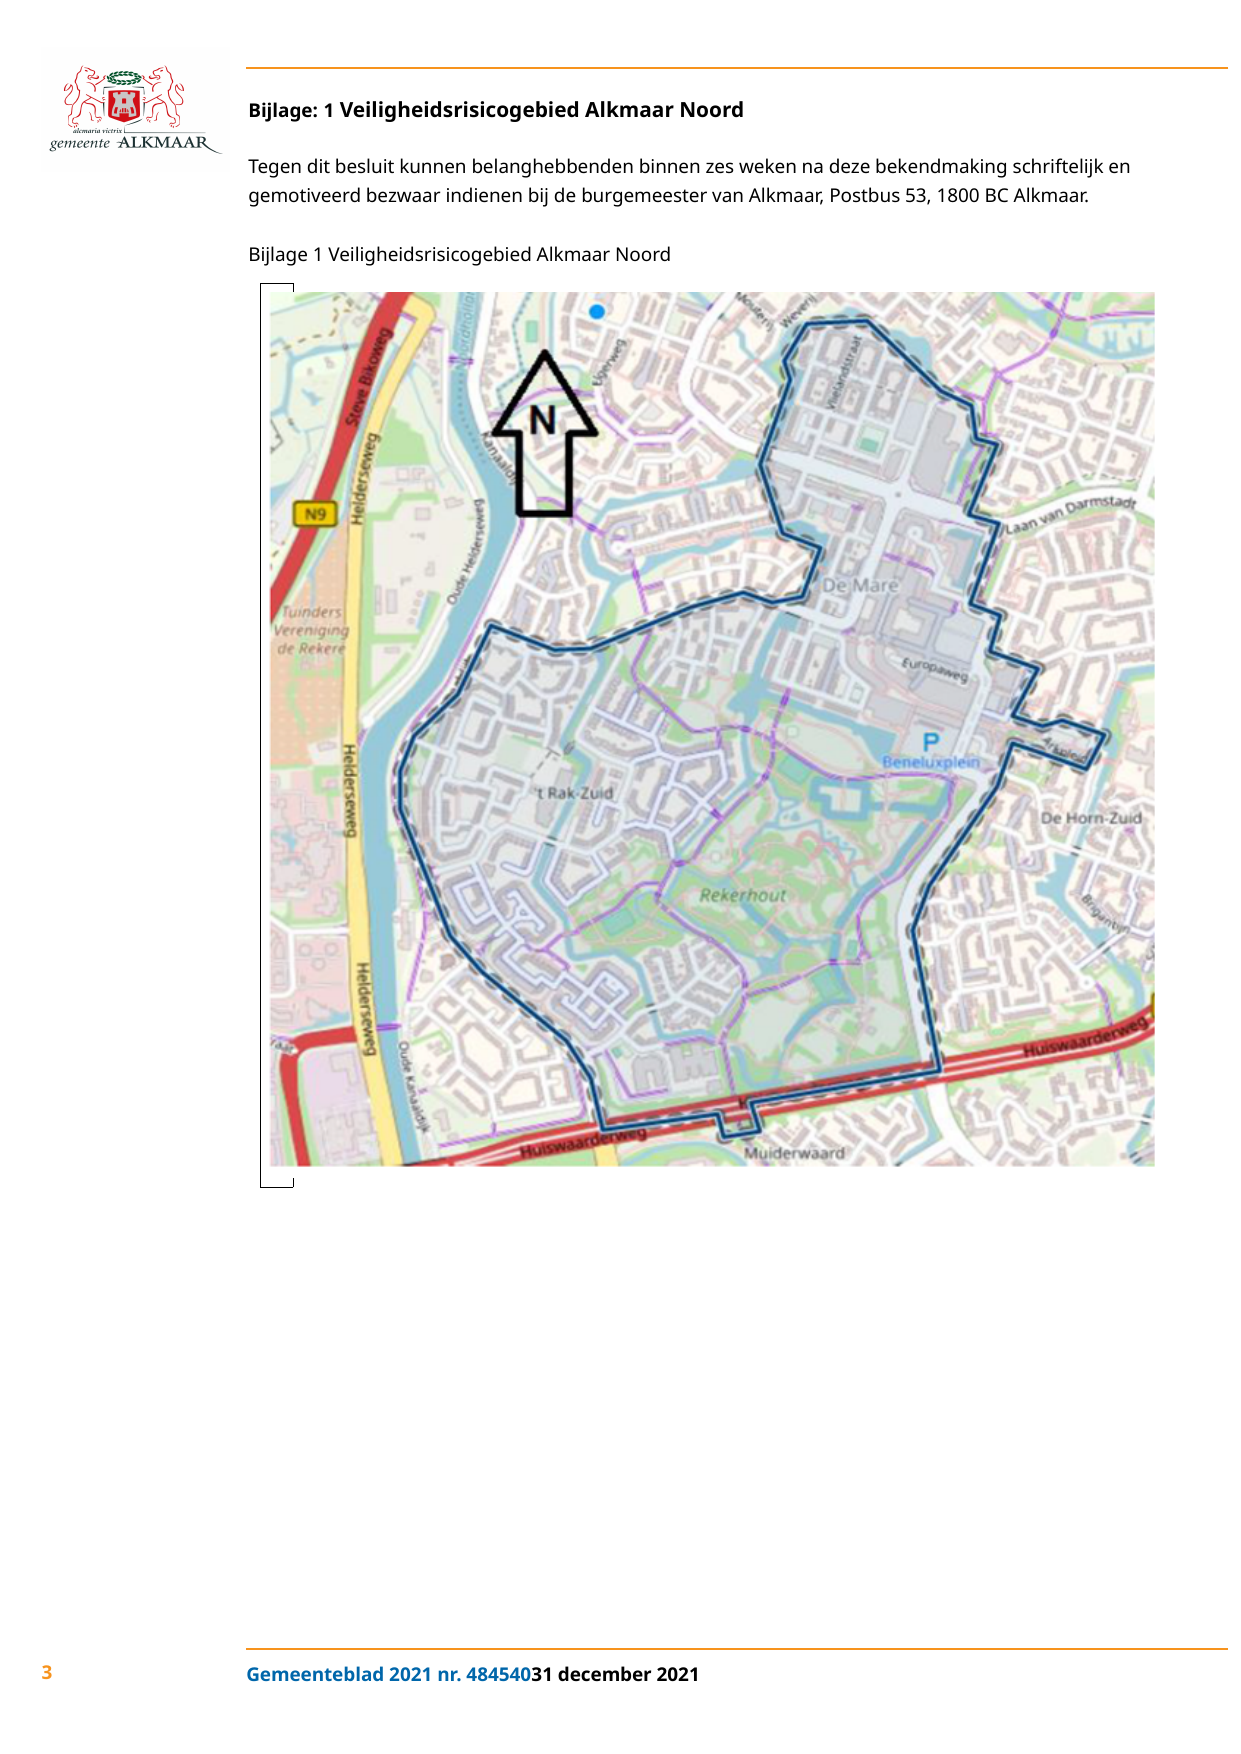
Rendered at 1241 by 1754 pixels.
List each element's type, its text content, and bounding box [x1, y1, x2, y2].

text Bijlage 1 Veiligheidsrisicogebied Alkmaar Noord [248, 242, 1152, 267]
text Bijlage: 1 Veiligheidsrisicogebied Alkmaar Noord [248, 95, 1152, 123]
text Tegen dit besluit kunnen belanghebbenden binnen zes weken na deze bekendmaking schriftelijk en gemotiveerd bezwaar indienen bij de burgemeester van Alkmaar, Postbus 53, 1800 BC Alkmaar. [248, 153, 1152, 208]
picture [268, 292, 1155, 1178]
picture [41, 47, 231, 172]
